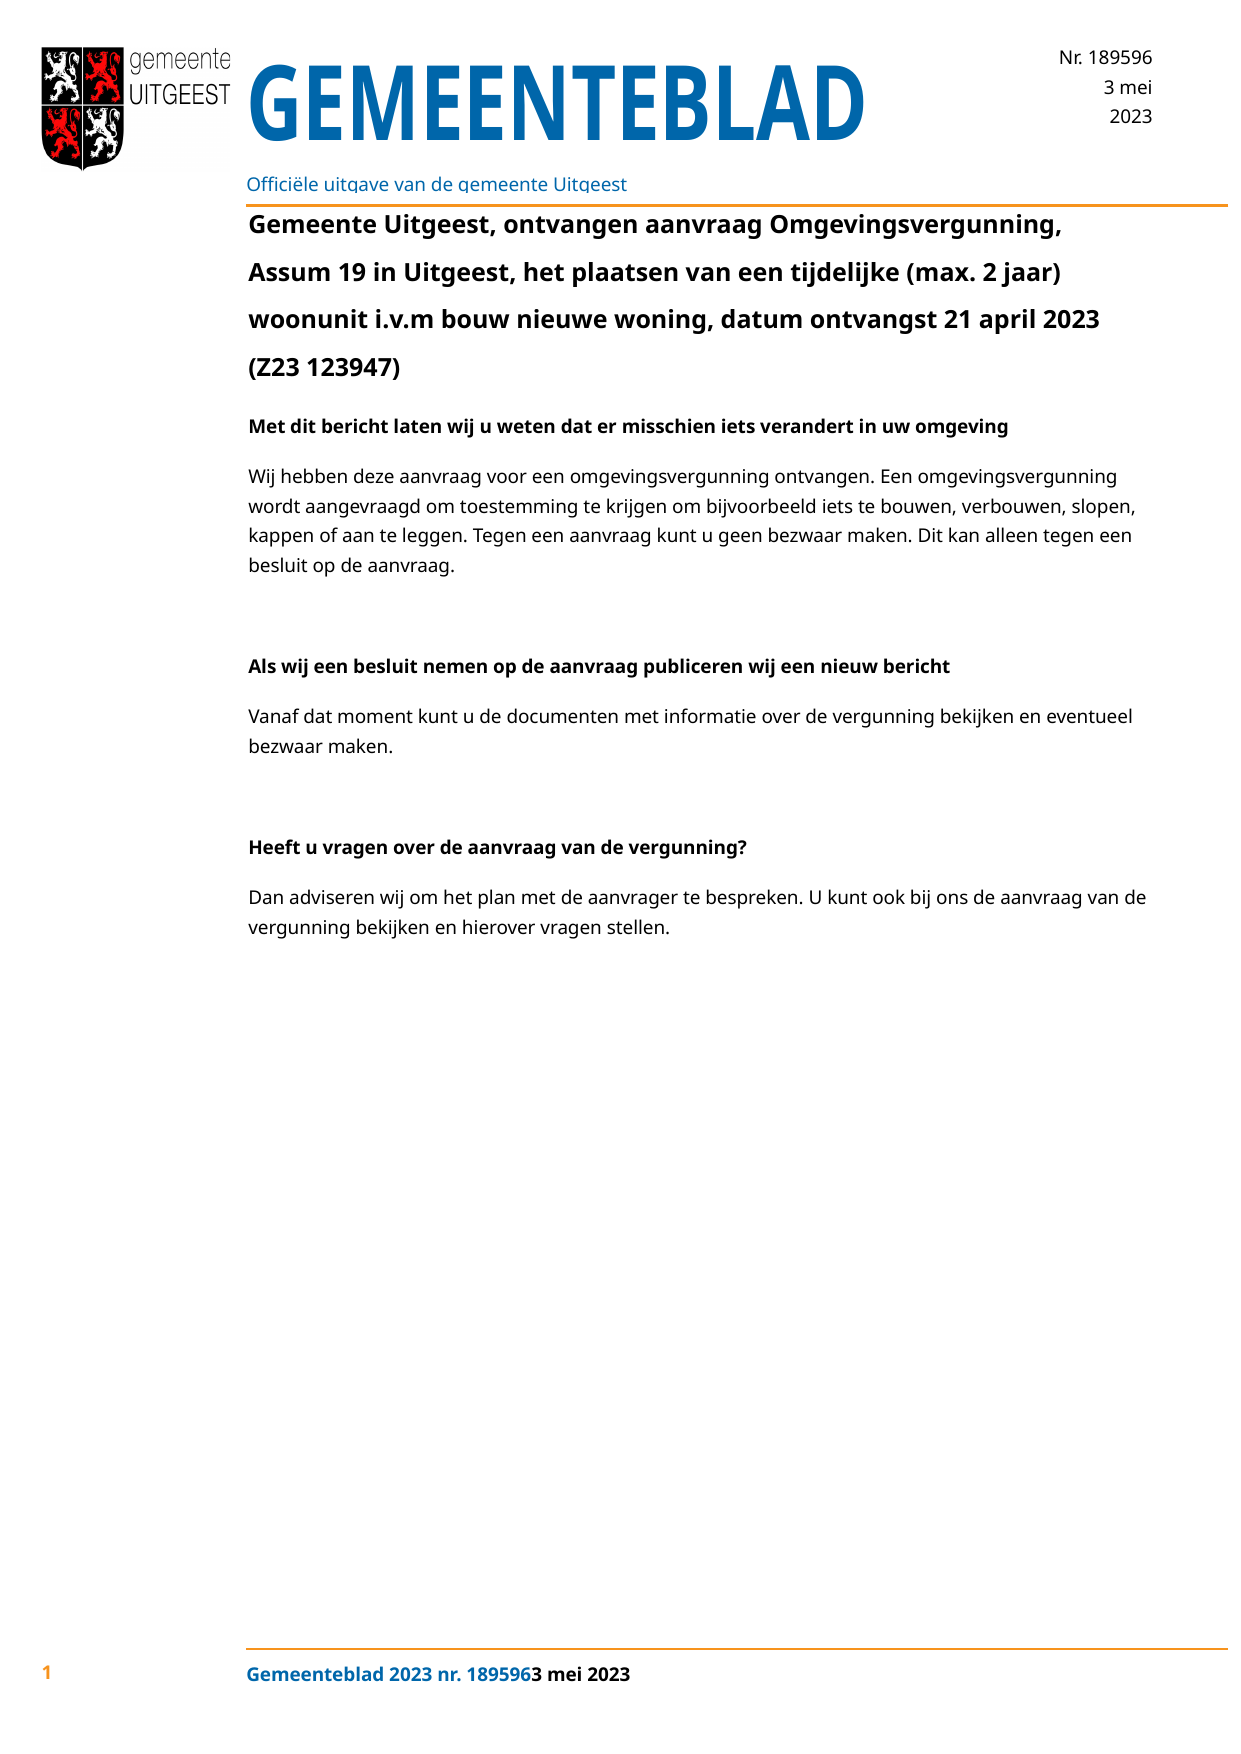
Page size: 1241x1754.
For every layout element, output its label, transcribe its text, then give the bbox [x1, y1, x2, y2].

text Dan adviseren wij om het plan met de aanvrager te bespreken. U kunt ook bij ons de aanvraag van de vergunning bekijken en hierover vragen stellen. [248, 884, 1152, 940]
text Vanaf dat moment kunt u de documenten met informatie over de vergunning bekijken en eventueel bezwaar maken. [248, 703, 1152, 759]
text Heeft u vragen over de aanvraag van de vergunning? [248, 834, 1152, 860]
text Als wij een besluit nemen op de aanvraag publiceren wij een nieuw bericht [248, 653, 1152, 679]
text Met dit bericht laten wij u weten dat er misschien iets verandert in uw omgeving [248, 413, 1152, 439]
text Wij hebben deze aanvraag voor een omgevingsvergunning ontvangen. Een omgevingsvergunning wordt aangevraagd om toestemming te krijgen om bijvoorbeeld iets te bouwen, verbouwen, slopen, kappen of aan te leggen. Tegen een aanvraag kunt u geen bezwaar maken. Dit kan alleen tegen een besluit op de aanvraag. [248, 463, 1152, 578]
picture [41, 47, 231, 172]
text Gemeente Uitgeest, ontvangen aanvraag Omgevingsvergunning, Assum 19 in Uitgeest, het plaatsen van een tijdelijke (max. 2 jaar) woonunit i.v.m bouw nieuwe woning, datum ontvangst 21 april 2023 (Z23 123947) [248, 207, 1152, 384]
